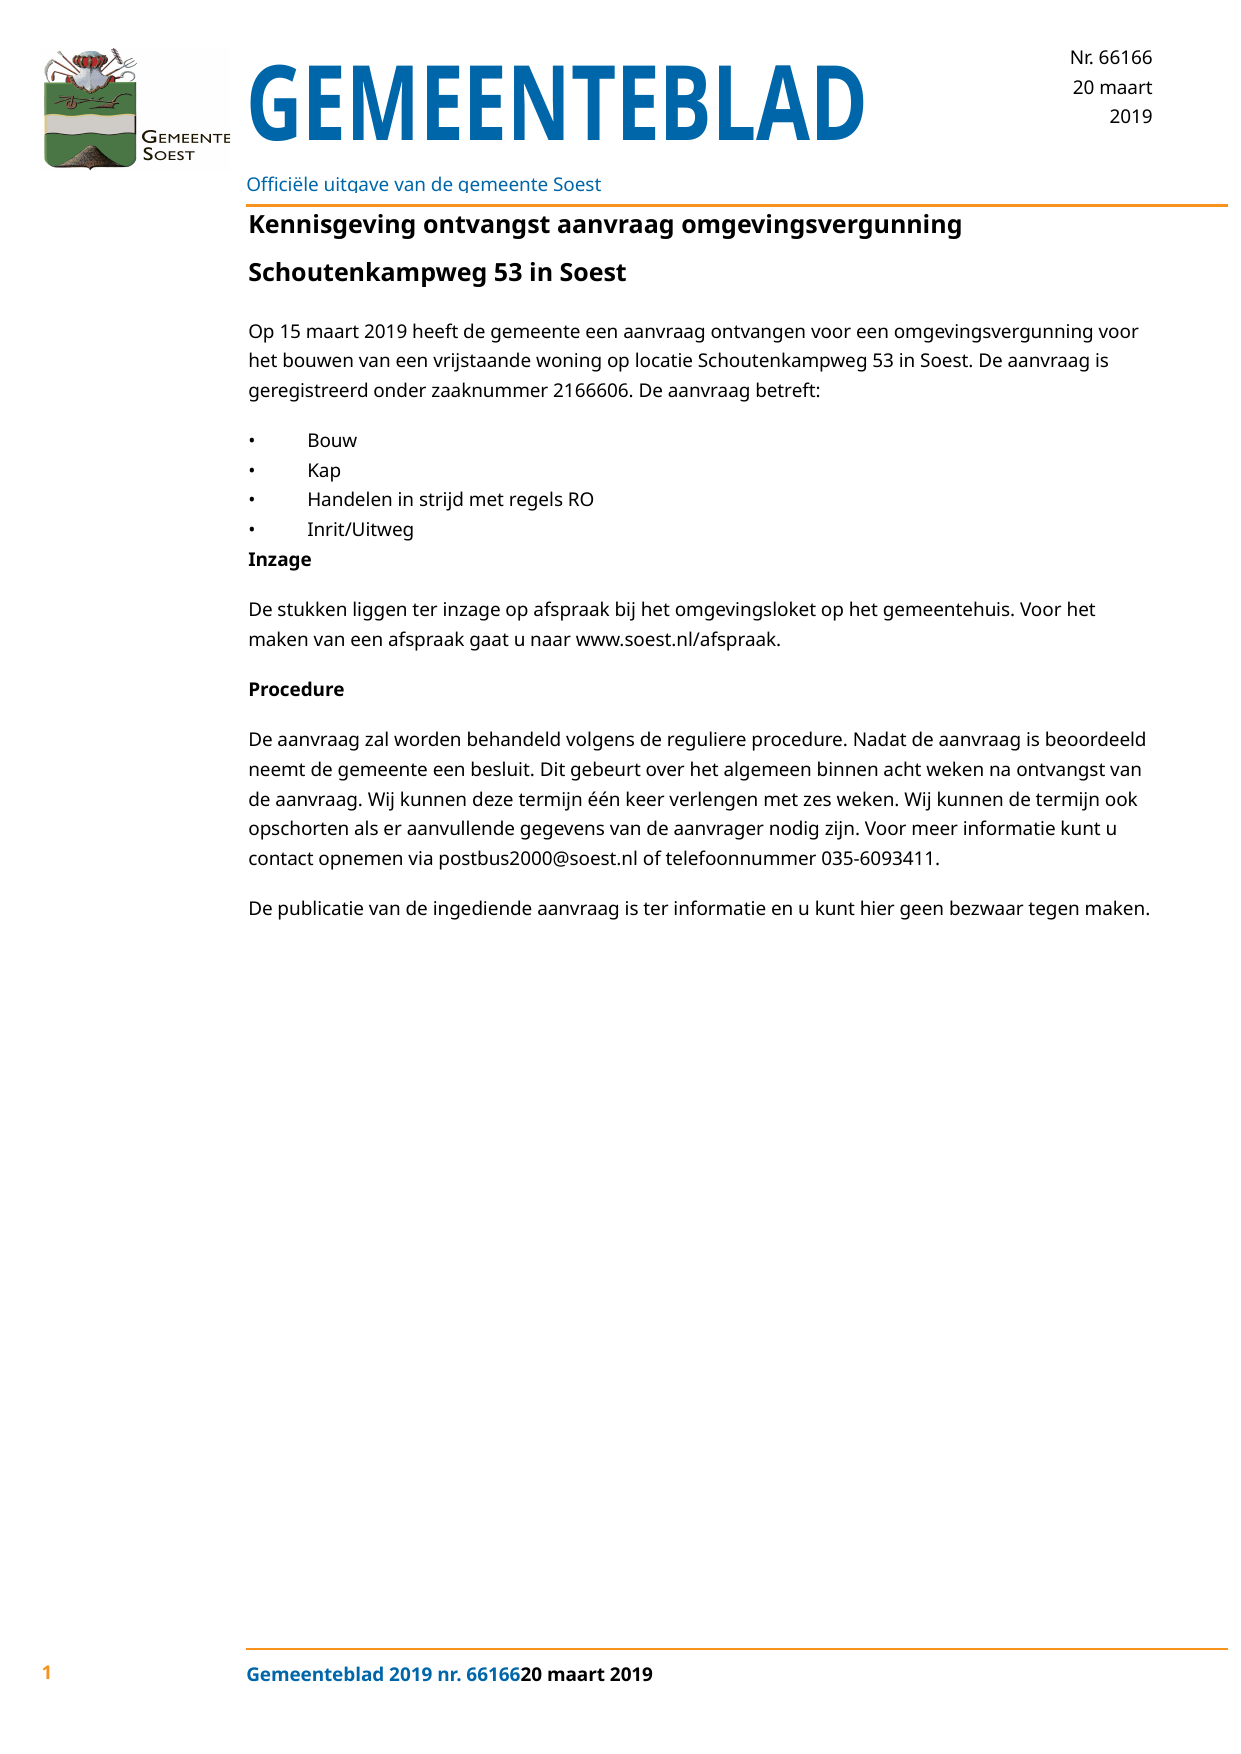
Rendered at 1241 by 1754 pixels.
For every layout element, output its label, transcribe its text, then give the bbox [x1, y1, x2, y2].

text De aanvraag zal worden behandeld volgens de reguliere procedure. Nadat de aanvraag is beoordeeld neemt de gemeente een besluit. Dit gebeurt over het algemeen binnen acht weken na ontvangst van de aanvraag. Wij kunnen deze termijn één keer verlengen met zes weken. Wij kunnen de termijn ook opschorten als er aanvullende gegevens van de aanvrager nodig zijn. Voor meer informatie kunt u contact opnemen via postbus2000@soest.nl of telefoonnummer 035-6093411. [248, 727, 1152, 871]
text Procedure [248, 676, 1152, 702]
text Op 15 maart 2019 heeft de gemeente een aanvraag ontvangen voor een omgevingsvergunning voor het bouwen van een vrijstaande woning op locatie Schoutenkampweg 53 in Soest. De aanvraag is geregistreerd onder zaaknummer 2166606. De aanvraag betreft: [248, 318, 1152, 403]
list Bouw [248, 427, 1152, 453]
text De publicatie van de ingediende aanvraag is ter informatie en u kunt hier geen bezwaar tegen maken. [248, 895, 1152, 921]
list Inrit/Uitweg [248, 516, 1152, 542]
picture [41, 47, 231, 172]
list Kap [248, 457, 1152, 483]
text Kennisgeving ontvangst aanvraag omgevingsvergunning Schoutenkampweg 53 in Soest [248, 207, 1152, 288]
text Inzage [248, 546, 1152, 572]
list Handelen in strijd met regels RO [248, 487, 1152, 512]
text De stukken liggen ter inzage op afspraak bij het omgevingsloket op het gemeentehuis. Voor het maken van een afspraak gaat u naar www.soest.nl/afspraak. [248, 596, 1152, 652]
